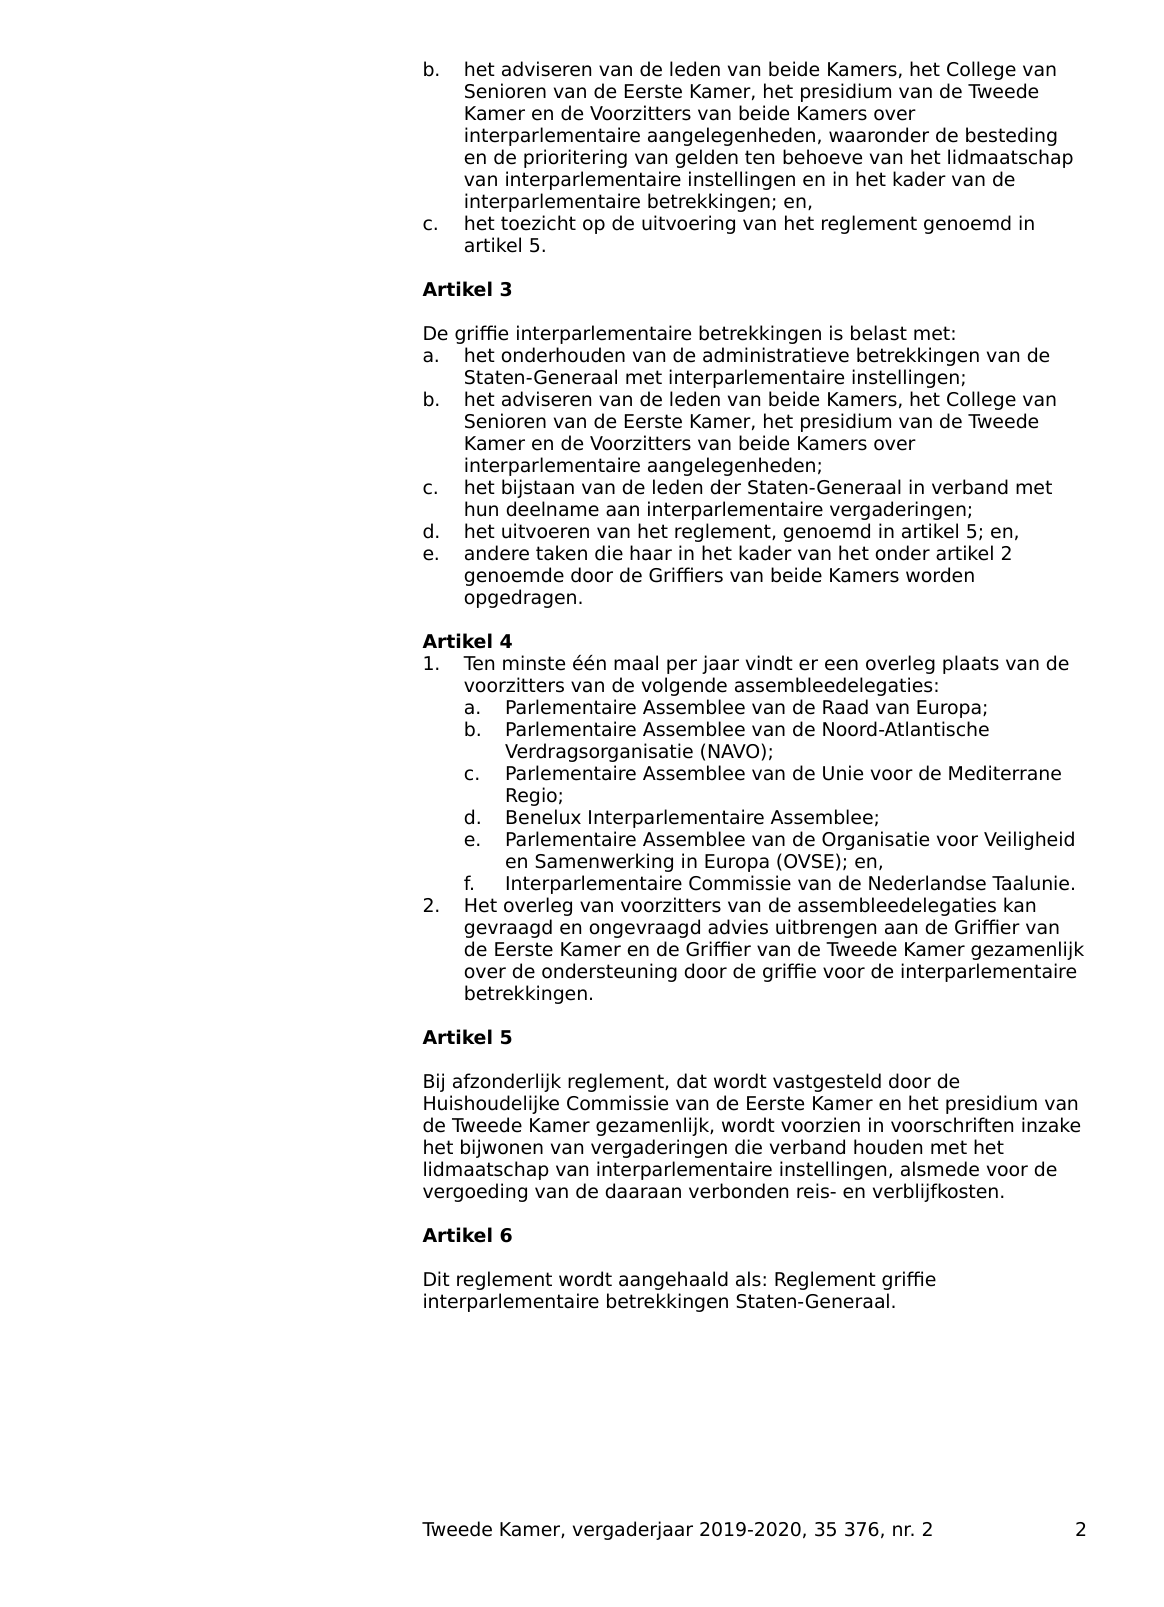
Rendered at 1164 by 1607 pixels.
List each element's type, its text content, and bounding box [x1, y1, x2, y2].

text d. Benelux Interparlementaire Assemblee; [464, 807, 1087, 829]
text e. Parlementaire Assemblee van de Organisatie voor Veiligheid en Samenwerking in Europa (OVSE); en, [464, 829, 1087, 873]
subtitle Artikel 6 [422, 1225, 1087, 1247]
text c. het toezicht op de uitvoering van het reglement genoemd in artikel 5. [422, 213, 1087, 257]
text Bij afzonderlijk reglement, dat wordt vastgesteld door de Huishoudelijke Commissie van de Eerste Kamer en het presidium van de Tweede Kamer gezamenlijk, wordt voorzien in voorschriften inzake het bijwonen van vergaderingen die verband houden met het lidmaatschap van interparlementaire instellingen, alsmede voor de vergoeding van de daaraan verbonden reis- en verblijfkosten. [422, 1071, 1087, 1203]
text c. het bijstaan van de leden der Staten-Generaal in verband met hun deelname aan interparlementaire vergaderingen; [422, 477, 1087, 521]
text a. het onderhouden van de administratieve betrekkingen van de Staten-Generaal met interparlementaire instellingen; [422, 345, 1087, 389]
text b. Parlementaire Assemblee van de Noord-Atlantische Verdragsorganisatie (NAVO); [464, 719, 1087, 763]
text a. Parlementaire Assemblee van de Raad van Europa; [464, 697, 1087, 719]
subtitle Artikel 5 [422, 1027, 1087, 1049]
text b. het adviseren van de leden van beide Kamers, het College van Senioren van de Eerste Kamer, het presidium van de Tweede Kamer en de Voorzitters van beide Kamers over interparlementaire aangelegenheden, waaronder de besteding en de prioritering van gelden ten behoeve van het lidmaatschap van interparlementaire instellingen en in het kader van de interparlementaire betrekkingen; en, [422, 59, 1087, 213]
text f. Interparlementaire Commissie van de Nederlandse Taalunie. [464, 873, 1087, 895]
text b. het adviseren van de leden van beide Kamers, het College van Senioren van de Eerste Kamer, het presidium van de Tweede Kamer en de Voorzitters van beide Kamers over interparlementaire aangelegenheden; [422, 389, 1087, 477]
text d. het uitvoeren van het reglement, genoemd in artikel 5; en, [422, 521, 1087, 543]
subtitle Artikel 4 [422, 631, 1087, 653]
text Dit reglement wordt aangehaald als: Reglement griffie interparlementaire betrekkingen Staten-Generaal. [422, 1269, 1087, 1313]
text c. Parlementaire Assemblee van de Unie voor de Mediterrane Regio; [464, 763, 1087, 807]
text 1. Ten minste één maal per jaar vindt er een overleg plaats van de voorzitters van de volgende assembleedelegaties: [422, 653, 1087, 697]
subtitle Artikel 3 [422, 279, 1087, 301]
text 2. Het overleg van voorzitters van de assembleedelegaties kan gevraagd en ongevraagd advies uitbrengen aan de Griffier van de Eerste Kamer en de Griffier van de Tweede Kamer gezamenlijk over de ondersteuning door de griffie voor de interparlementaire betrekkingen. [422, 895, 1087, 1005]
text De griffie interparlementaire betrekkingen is belast met: [422, 323, 1087, 345]
text e. andere taken die haar in het kader van het onder artikel 2 genoemde door de Griffiers van beide Kamers worden opgedragen. [422, 543, 1087, 609]
